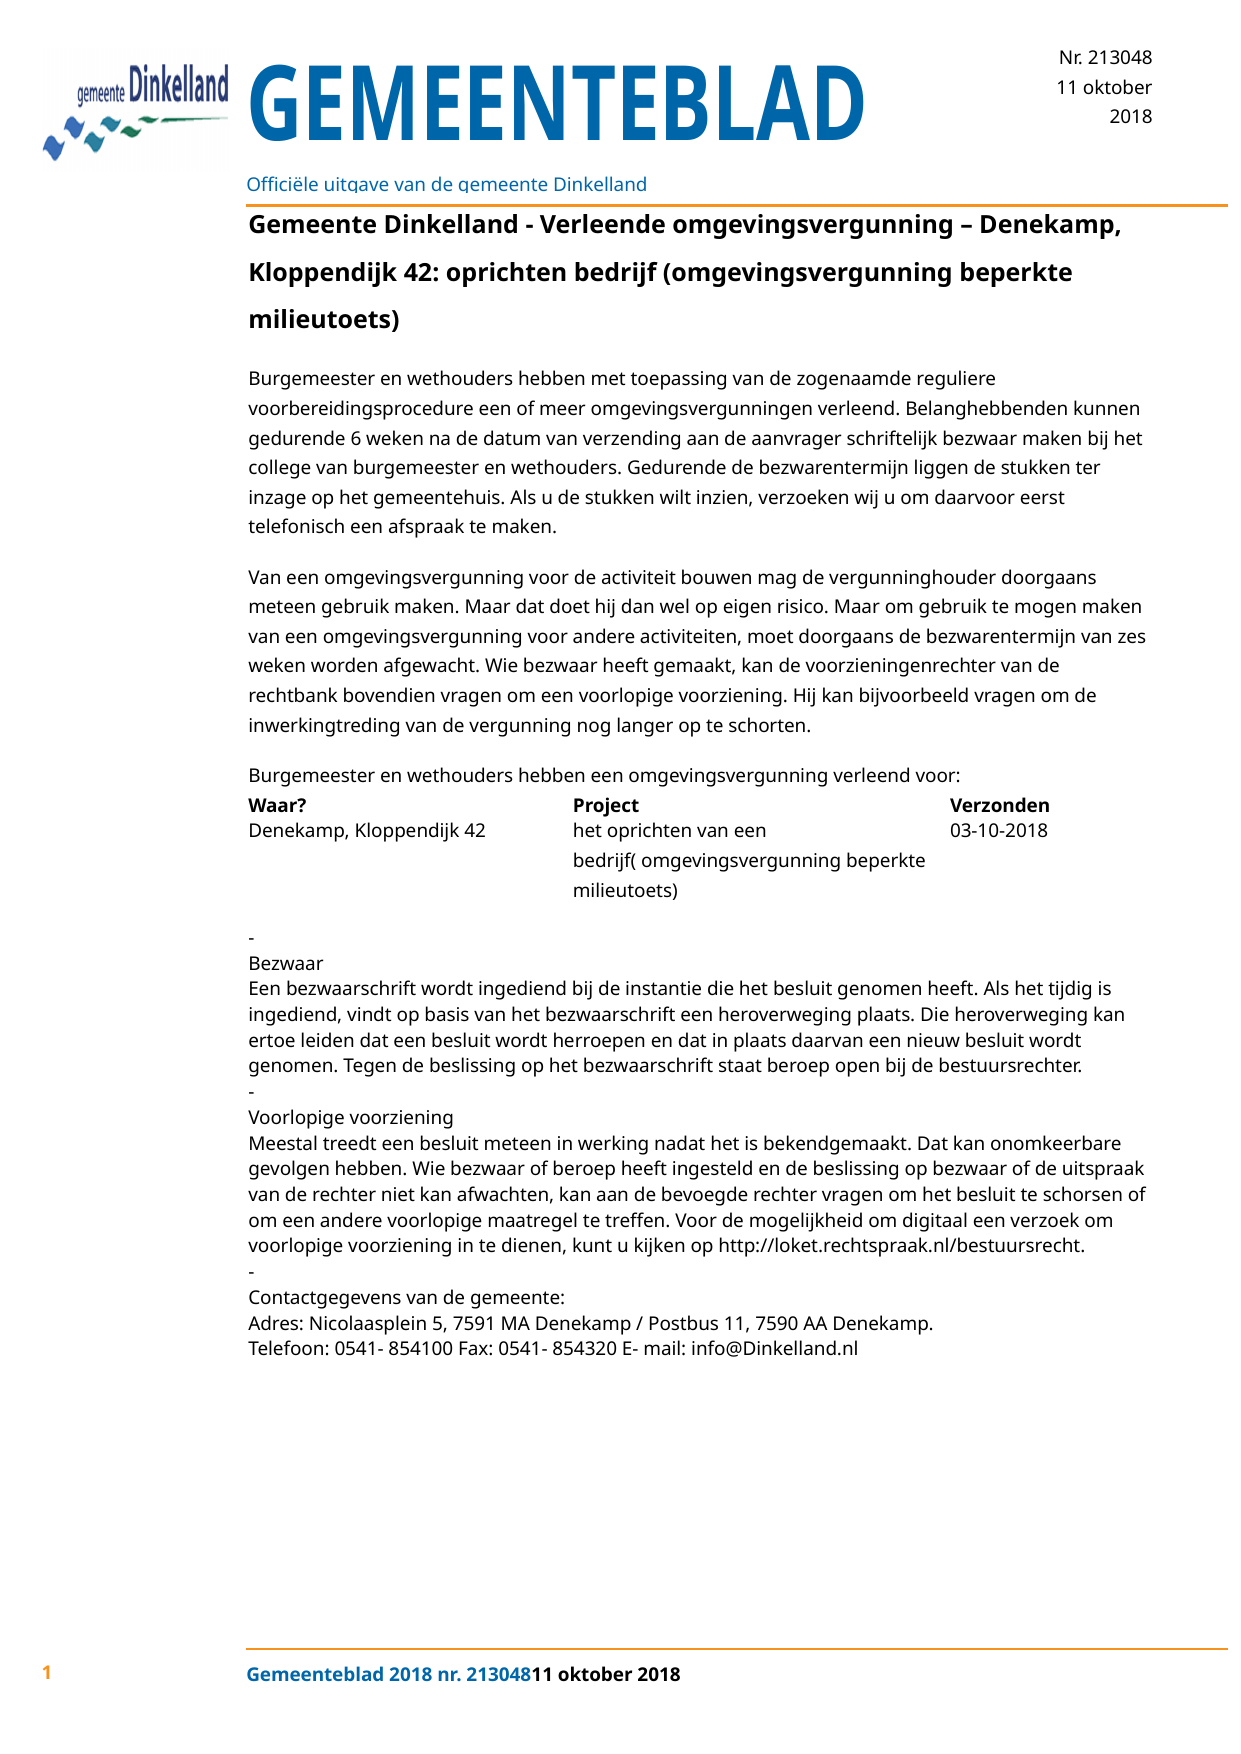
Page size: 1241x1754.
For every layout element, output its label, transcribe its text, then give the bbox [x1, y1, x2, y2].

text Contactgegevens van de gemeente: [248, 1284, 1152, 1310]
table_cell het oprichten van een bedrijf( omgevingsvergunning beperkte milieutoets) [573, 818, 950, 902]
table_header Waar? [248, 792, 573, 818]
text Burgemeester en wethouders hebben met toepassing van de zogenaamde reguliere voorbereidingsprocedure een of meer omgevingsvergunningen verleend. Belanghebbenden kunnen gedurende 6 weken na de datum van verzending aan de aanvrager schriftelijk bezwaar maken bij het college van burgemeester en wethouders. Gedurende de bezwarentermijn liggen de stukken ter inzage op het gemeentehuis. Als u de stukken wilt inzien, verzoeken wij u om daarvoor eerst telefonisch een afspraak te maken. [248, 366, 1152, 539]
text Adres: Nicolaasplein 5, 7591 MA Denekamp / Postbus 11, 7590 AA Denekamp. [248, 1310, 1152, 1336]
text Telefoon: 0541- 854100 Fax: 0541- 854320 E- mail: info@Dinkelland.nl [248, 1336, 1152, 1361]
text Burgemeester en wethouders hebben een omgevingsvergunning verleend voor: [248, 762, 1152, 788]
text Van een omgevingsvergunning voor de activiteit bouwen mag de vergunninghouder doorgaans meteen gebruik maken. Maar dat doet hij dan wel op eigen risico. Maar om gebruik te mogen maken van een omgevingsvergunning voor andere activiteiten, moet doorgaans de bezwarentermijn van zes weken worden afgewacht. Wie bezwaar heeft gemaakt, kan de voorzieningenrechter van de rechtbank bovendien vragen om een voorlopige voorziening. Hij kan bijvoorbeeld vragen om de inwerkingtreding van de vergunning nog langer op te schorten. [248, 564, 1152, 737]
picture [41, 47, 231, 172]
table_cell 03-10-2018 [950, 818, 1152, 902]
table_header Project [573, 792, 950, 818]
text Meestal treedt een besluit meteen in werking nadat het is bekendgemaakt. Dat kan onomkeerbare gevolgen hebben. Wie bezwaar of beroep heeft ingesteld en de beslissing op bezwaar of de uitspraak van de rechter niet kan afwachten, kan aan de bevoegde rechter vragen om het besluit te schorsen of om een andere voorlopige maatregel te treffen. Voor de mogelijkheid om digitaal een verzoek om voorlopige voorziening in te dienen, kunt u kijken op http://loket.rechtspraak.nl/bestuursrecht. [248, 1130, 1152, 1258]
text - [248, 1078, 1152, 1104]
text Gemeente Dinkelland - Verleende omgevingsvergunning – Denekamp, Kloppendijk 42: oprichten bedrijf (omgevingsvergunning beperkte milieutoets) [248, 207, 1152, 336]
text - [248, 924, 1152, 950]
table_header Verzonden [950, 792, 1152, 818]
text Voorlopige voorziening [248, 1104, 1152, 1130]
text Een bezwaarschrift wordt ingediend bij de instantie die het besluit genomen heeft. Als het tijdig is ingediend, vindt op basis van het bezwaarschrift een heroverweging plaats. Die heroverweging kan ertoe leiden dat een besluit wordt herroepen en dat in plaats daarvan een nieuw besluit wordt genomen. Tegen de beslissing op het bezwaarschrift staat beroep open bij de bestuursrechter. [248, 975, 1152, 1078]
table_cell Denekamp, Kloppendijk 42 [248, 818, 573, 902]
text - [248, 1258, 1152, 1284]
text Bezwaar [248, 950, 1152, 975]
